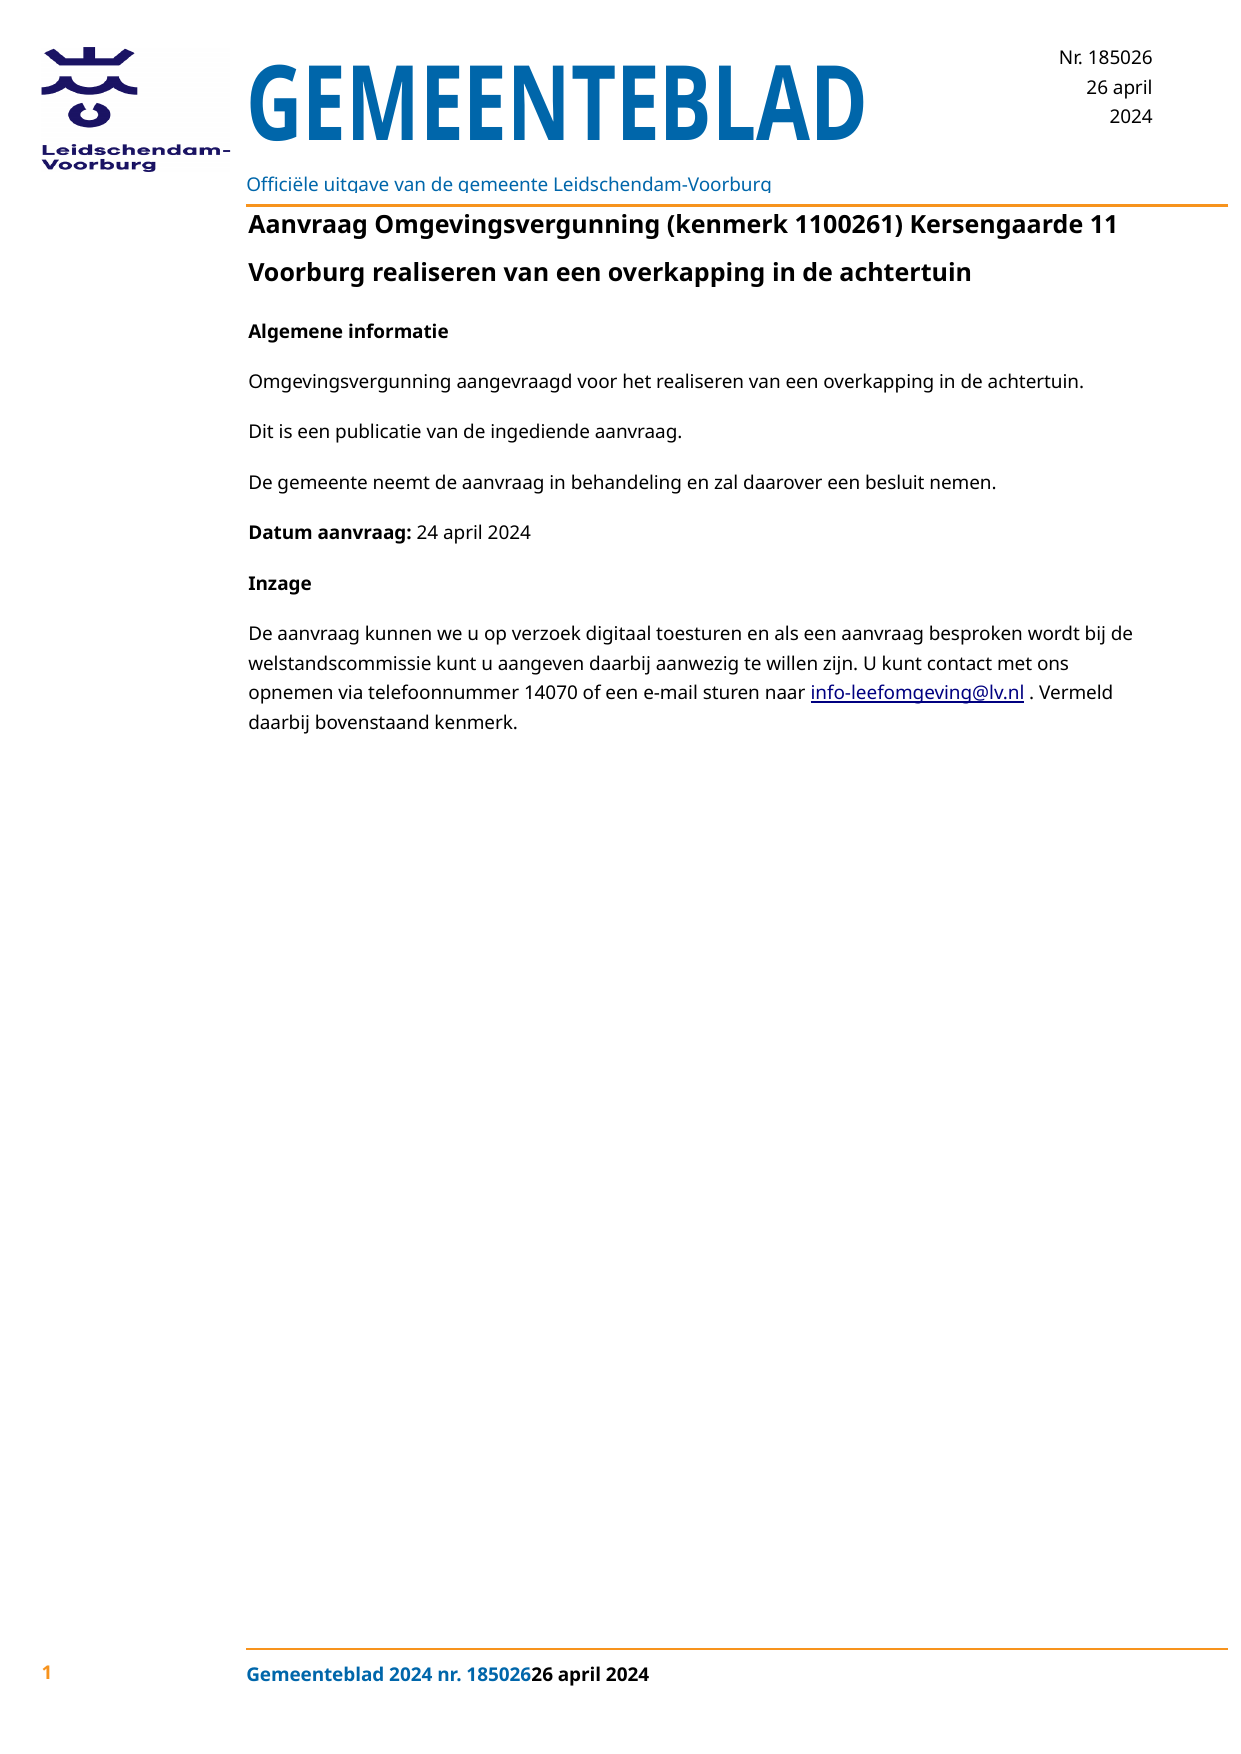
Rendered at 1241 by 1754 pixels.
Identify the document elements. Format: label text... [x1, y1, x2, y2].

picture [41, 47, 231, 172]
text Algemene informatie [248, 318, 1152, 344]
text Dit is een publicatie van de ingediende aanvraag. [248, 419, 1152, 444]
text De aanvraag kunnen we u op verzoek digitaal toesturen en als een aanvraag besproken wordt bij de welstandscommissie kunt u aangeven daarbij aanwezig te willen zijn. U kunt contact met ons opnemen via telefoonnummer 14070 of een e-mail sturen naar info-leefomgeving@lv.nl . Vermeld daarbij bovenstaand kenmerk. [248, 620, 1152, 735]
text Aanvraag Omgevingsvergunning (kenmerk 1100261) Kersengaarde 11 Voorburg realiseren van een overkapping in de achtertuin [248, 207, 1152, 288]
text De gemeente neemt de aanvraag in behandeling en zal daarover een besluit nemen. [248, 469, 1152, 495]
text Datum aanvraag: 24 april 2024 [248, 519, 1152, 545]
text Omgevingsvergunning aangevraagd voor het realiseren van een overkapping in de achtertuin. [248, 368, 1152, 394]
text Inzage [248, 570, 1152, 596]
